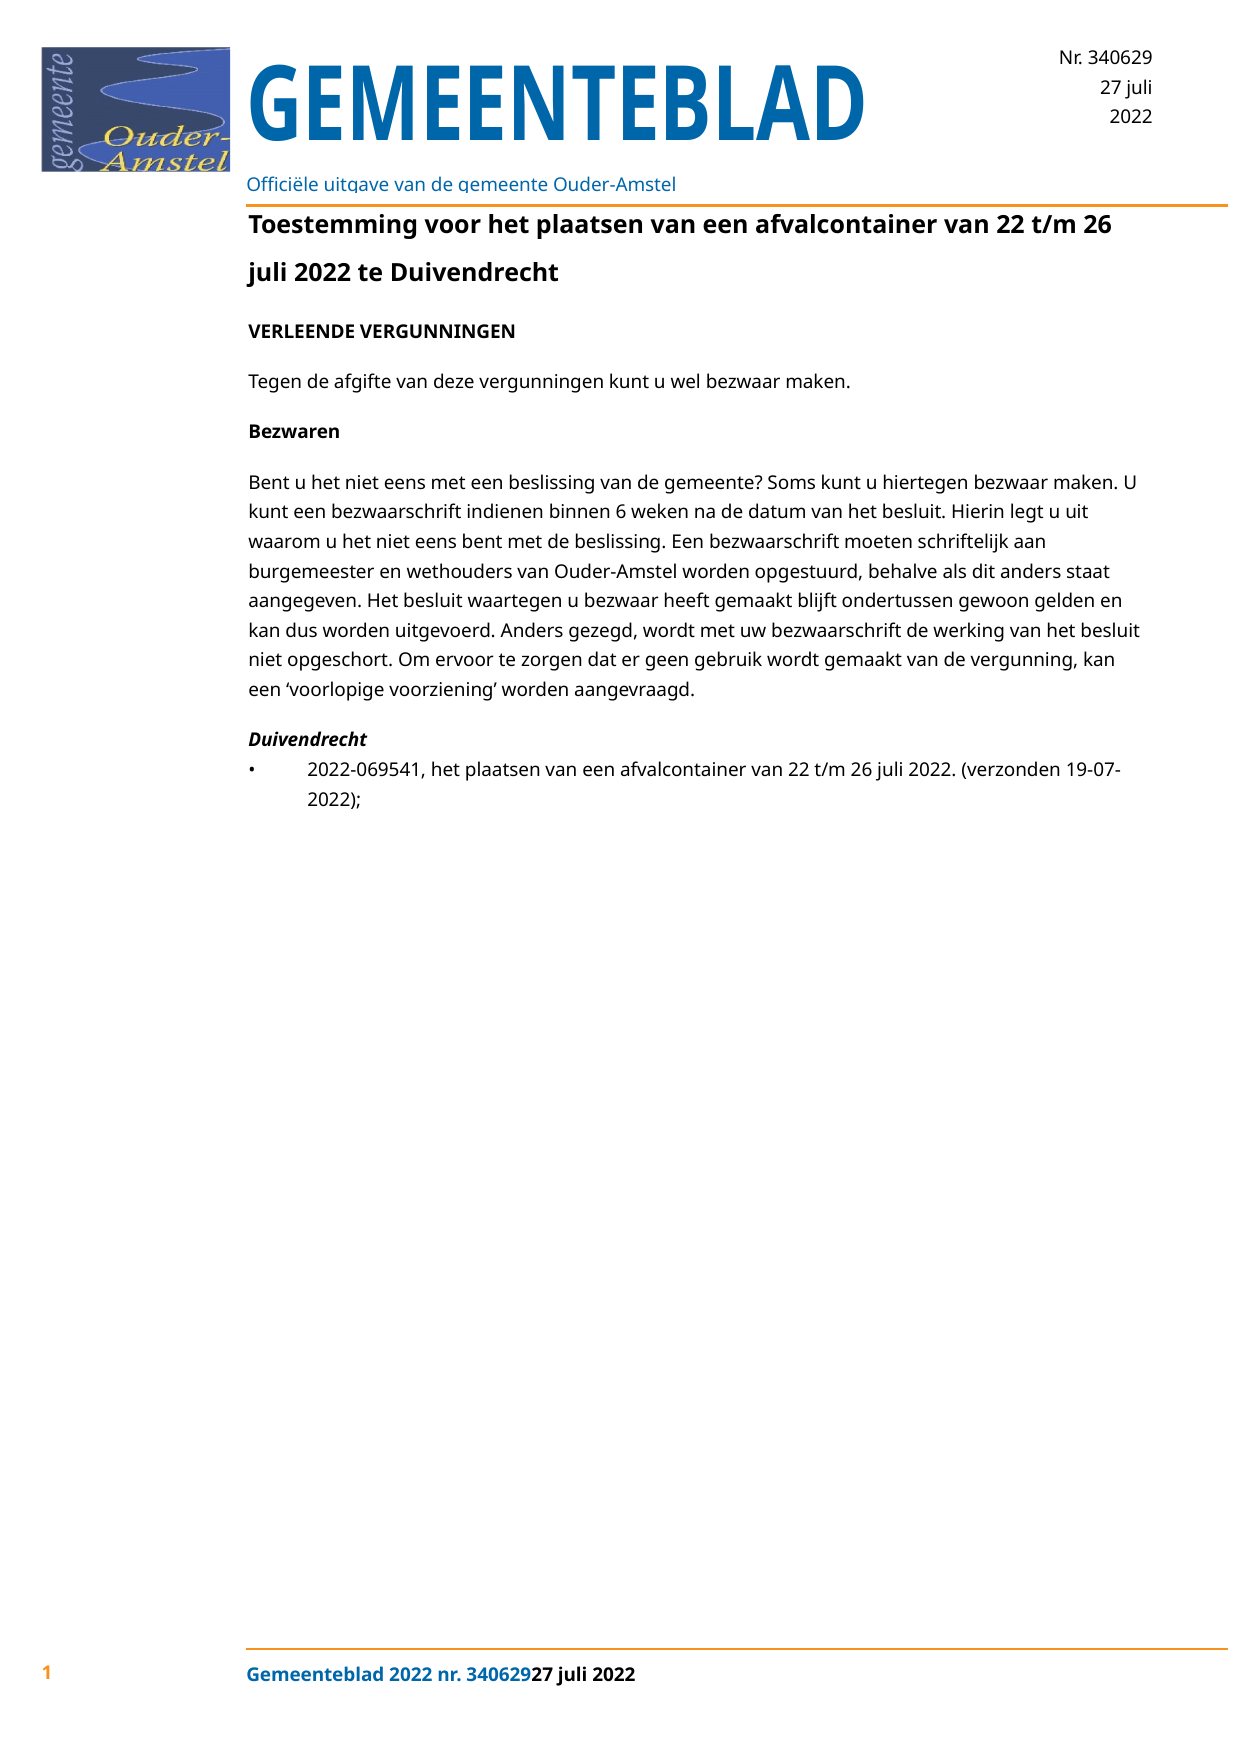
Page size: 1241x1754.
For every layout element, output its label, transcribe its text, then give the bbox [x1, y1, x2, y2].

text VERLEENDE VERGUNNINGEN [248, 318, 1152, 344]
text Toestemming voor het plaatsen van een afvalcontainer van 22 t/m 26 juli 2022 te Duivendrecht [248, 207, 1152, 288]
text Bezwaren [248, 419, 1152, 444]
picture [41, 47, 231, 172]
text Duivendrecht [248, 727, 1152, 752]
text Tegen de afgifte van deze vergunningen kunt u wel bezwaar maken. [248, 368, 1152, 394]
list 2022-069541, het plaatsen van een afvalcontainer van 22 t/m 26 juli 2022. (verzonden 19-07-2022); [248, 756, 1152, 812]
text Bent u het niet eens met een beslissing van de gemeente? Soms kunt u hiertegen bezwaar maken. U kunt een bezwaarschrift indienen binnen 6 weken na de datum van het besluit. Hierin legt u uit waarom u het niet eens bent met de beslissing. Een bezwaarschrift moeten schriftelijk aan burgemeester en wethouders van Ouder-Amstel worden opgestuurd, behalve als dit anders staat aangegeven. Het besluit waartegen u bezwaar heeft gemaakt blijft ondertussen gewoon gelden en kan dus worden uitgevoerd. Anders gezegd, wordt met uw bezwaarschrift de werking van het besluit niet opgeschort. Om ervoor te zorgen dat er geen gebruik wordt gemaakt van de vergunning, kan een ‘voorlopige voorziening’ worden aangevraagd. [248, 469, 1152, 702]
